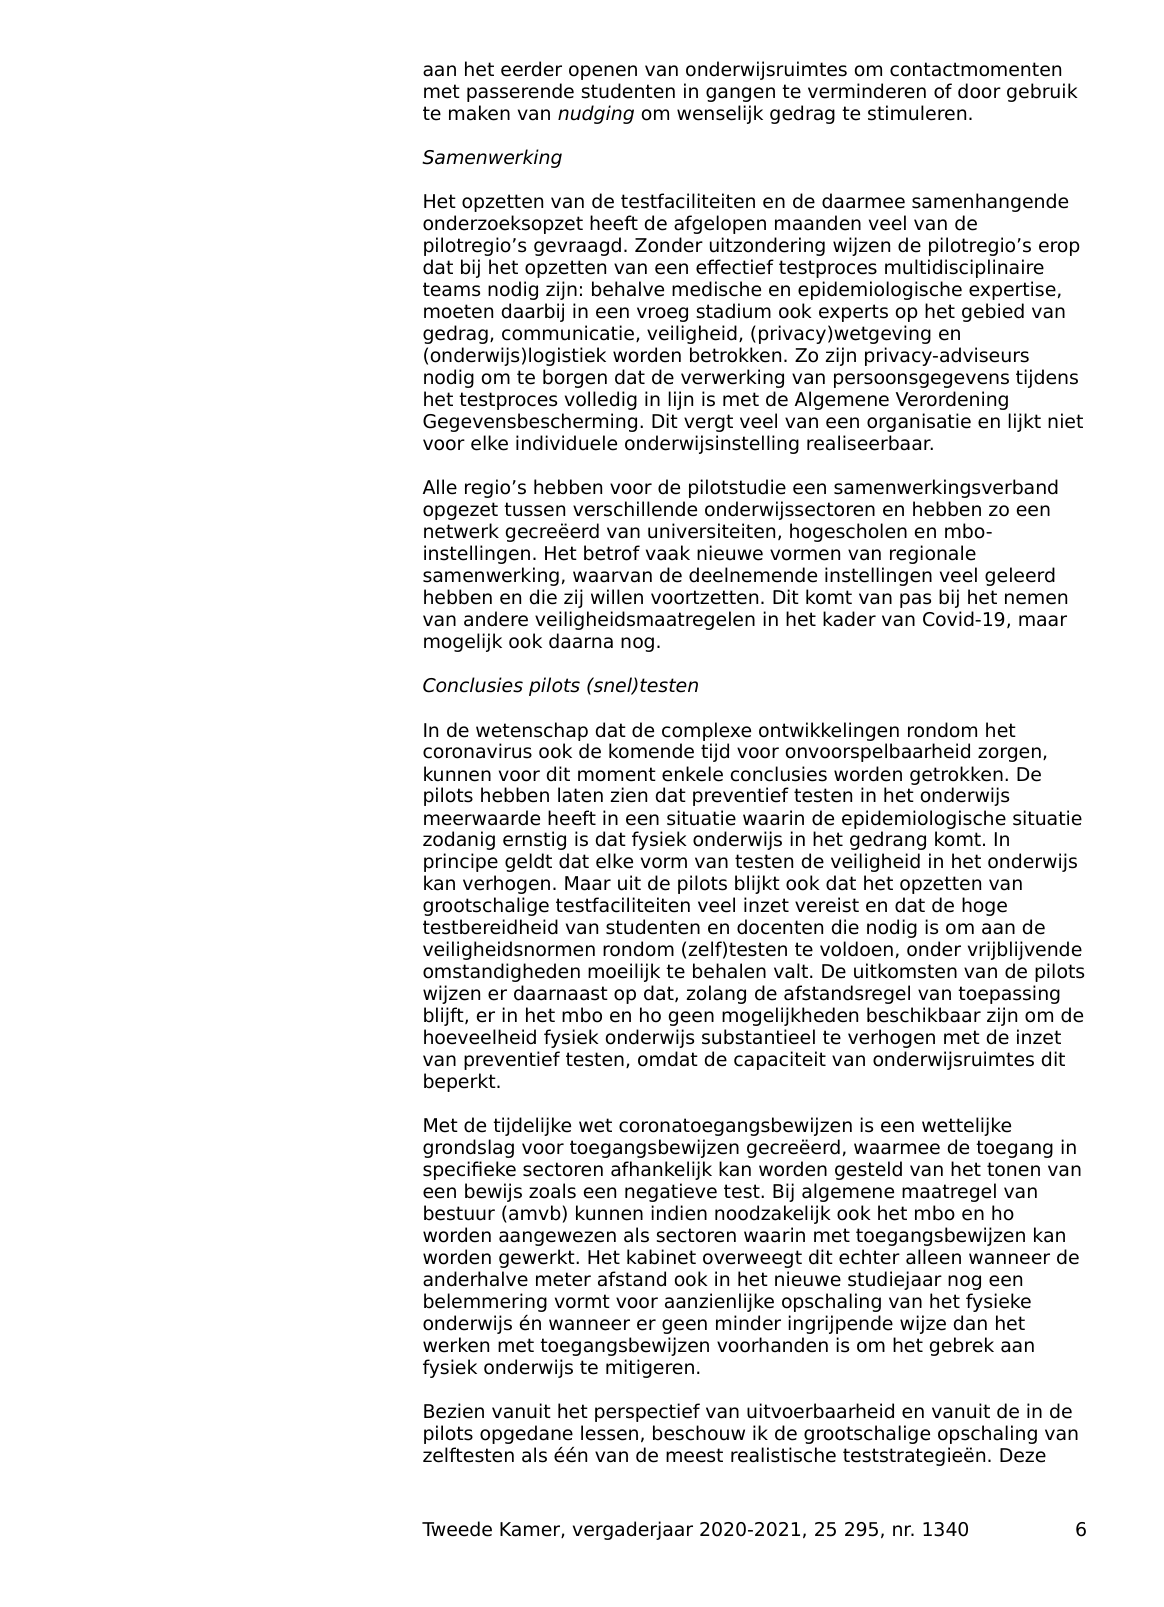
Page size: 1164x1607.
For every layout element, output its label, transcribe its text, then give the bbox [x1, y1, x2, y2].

text aan het eerder openen van onderwijsruimtes om contactmomenten met passerende studenten in gangen te verminderen of door gebruik te maken van nudging om wenselijk gedrag te stimuleren. [422, 59, 1087, 125]
text Alle regio’s hebben voor de pilotstudie een samenwerkingsverband opgezet tussen verschillende onderwijssectoren en hebben zo een netwerk gecreëerd van universiteiten, hogescholen en mbo-instellingen. Het betrof vaak nieuwe vormen van regionale samenwerking, waarvan de deelnemende instellingen veel geleerd hebben en die zij willen voortzetten. Dit komt van pas bij het nemen van andere veiligheidsmaatregelen in het kader van Covid-19, maar mogelijk ook daarna nog. [422, 477, 1087, 653]
subtitle Conclusies pilots (snel)testen [422, 675, 1087, 697]
text Bezien vanuit het perspectief van uitvoerbaarheid en vanuit de in de pilots opgedane lessen, beschouw ik de grootschalige opschaling van zelftesten als één van de meest realistische teststrategieën. Deze [422, 1401, 1087, 1467]
subtitle Samenwerking [422, 147, 1087, 169]
text Met de tijdelijke wet coronatoegangsbewijzen is een wettelijke grondslag voor toegangsbewijzen gecreëerd, waarmee de toegang in specifieke sectoren afhankelijk kan worden gesteld van het tonen van een bewijs zoals een negatieve test. Bij algemene maatregel van bestuur (amvb) kunnen indien noodzakelijk ook het mbo en ho worden aangewezen als sectoren waarin met toegangsbewijzen kan worden gewerkt. Het kabinet overweegt dit echter alleen wanneer de anderhalve meter afstand ook in het nieuwe studiejaar nog een belemmering vormt voor aanzienlijke opschaling van het fysieke onderwijs én wanneer er geen minder ingrijpende wijze dan het werken met toegangsbewijzen voorhanden is om het gebrek aan fysiek onderwijs te mitigeren. [422, 1115, 1087, 1379]
text In de wetenschap dat de complexe ontwikkelingen rondom het coronavirus ook de komende tijd voor onvoorspelbaarheid zorgen, kunnen voor dit moment enkele conclusies worden getrokken. De pilots hebben laten zien dat preventief testen in het onderwijs meerwaarde heeft in een situatie waarin de epidemiologische situatie zodanig ernstig is dat fysiek onderwijs in het gedrang komt. In principe geldt dat elke vorm van testen de veiligheid in het onderwijs kan verhogen. Maar uit de pilots blijkt ook dat het opzetten van grootschalige testfaciliteiten veel inzet vereist en dat de hoge testbereidheid van studenten en docenten die nodig is om aan de veiligheidsnormen rondom (zelf)testen te voldoen, onder vrijblijvende omstandigheden moeilijk te behalen valt. De uitkomsten van de pilots wijzen er daarnaast op dat, zolang de afstandsregel van toepassing blijft, er in het mbo en ho geen mogelijkheden beschikbaar zijn om de hoeveelheid fysiek onderwijs substantieel te verhogen met de inzet van preventief testen, omdat de capaciteit van onderwijsruimtes dit beperkt. [422, 719, 1087, 1093]
text Het opzetten van de testfaciliteiten en de daarmee samenhangende onderzoeksopzet heeft de afgelopen maanden veel van de pilotregio’s gevraagd. Zonder uitzondering wijzen de pilotregio’s erop dat bij het opzetten van een effectief testproces multidisciplinaire teams nodig zijn: behalve medische en epidemiologische expertise, moeten daarbij in een vroeg stadium ook experts op het gebied van gedrag, communicatie, veiligheid, (privacy)wetgeving en (onderwijs)logistiek worden betrokken. Zo zijn privacy-adviseurs nodig om te borgen dat de verwerking van persoonsgegevens tijdens het testproces volledig in lijn is met de Algemene Verordening Gegevensbescherming. Dit vergt veel van een organisatie en lijkt niet voor elke individuele onderwijsinstelling realiseerbaar. [422, 191, 1087, 455]
